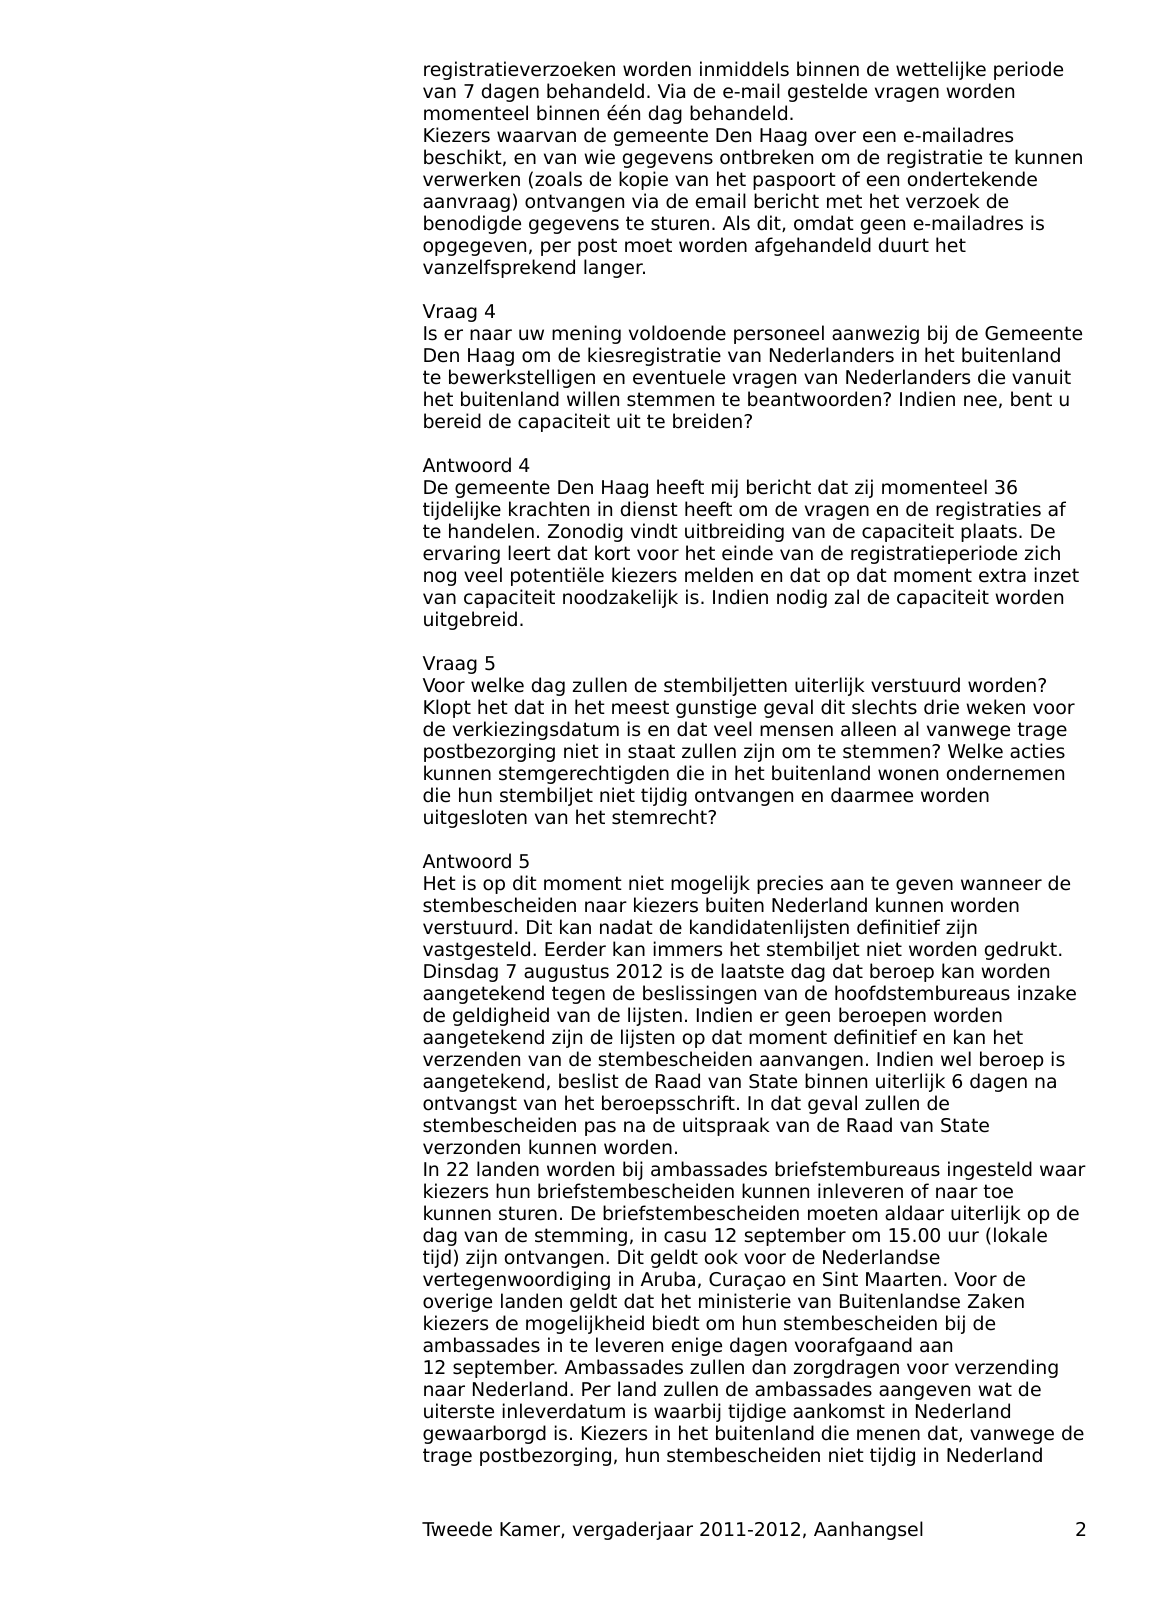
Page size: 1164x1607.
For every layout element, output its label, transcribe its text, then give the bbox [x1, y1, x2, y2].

text Is er naar uw mening voldoende personeel aanwezig bij de Gemeente Den Haag om de kiesregistratie van Nederlanders in het buitenland te bewerkstelligen en eventuele vragen van Nederlanders die vanuit het buitenland willen stemmen te beantwoorden? Indien nee, bent u bereid de capaciteit uit te breiden? [422, 323, 1087, 433]
text Vraag 5 [422, 653, 1087, 675]
text registratieverzoeken worden inmiddels binnen de wettelijke periode van 7 dagen behandeld. Via de e-mail gestelde vragen worden momenteel binnen één dag behandeld. [422, 59, 1087, 125]
text Kiezers waarvan de gemeente Den Haag over een e-mailadres beschikt, en van wie gegevens ontbreken om de registratie te kunnen verwerken (zoals de kopie van het paspoort of een ondertekende aanvraag) ontvangen via de email bericht met het verzoek de benodigde gegevens te sturen. Als dit, omdat geen e-mailadres is opgegeven, per post moet worden afgehandeld duurt het vanzelfsprekend langer. [422, 125, 1087, 279]
text Het is op dit moment niet mogelijk precies aan te geven wanneer de stembescheiden naar kiezers buiten Nederland kunnen worden verstuurd. Dit kan nadat de kandidatenlijsten definitief zijn vastgesteld. Eerder kan immers het stembiljet niet worden gedrukt. Dinsdag 7 augustus 2012 is de laatste dag dat beroep kan worden aangetekend tegen de beslissingen van de hoofdstembureaus inzake de geldigheid van de lijsten. Indien er geen beroepen worden aangetekend zijn de lijsten op dat moment definitief en kan het verzenden van de stembescheiden aanvangen. Indien wel beroep is aangetekend, beslist de Raad van State binnen uiterlijk 6 dagen na ontvangst van het beroepsschrift. In dat geval zullen de stembescheiden pas na de uitspraak van de Raad van State verzonden kunnen worden. [422, 873, 1087, 1159]
text De gemeente Den Haag heeft mij bericht dat zij momenteel 36 tijdelijke krachten in dienst heeft om de vragen en de registraties af te handelen. Zonodig vindt uitbreiding van de capaciteit plaats. De ervaring leert dat kort voor het einde van de registratieperiode zich nog veel potentiële kiezers melden en dat op dat moment extra inzet van capaciteit noodzakelijk is. Indien nodig zal de capaciteit worden uitgebreid. [422, 477, 1087, 631]
text In 22 landen worden bij ambassades briefstembureaus ingesteld waar kiezers hun briefstembescheiden kunnen inleveren of naar toe kunnen sturen. De briefstembescheiden moeten aldaar uiterlijk op de dag van de stemming, in casu 12 september om 15.00 uur (lokale tijd) zijn ontvangen. Dit geldt ook voor de Nederlandse vertegenwoordiging in Aruba, Curaçao en Sint Maarten. Voor de overige landen geldt dat het ministerie van Buitenlandse Zaken kiezers de mogelijkheid biedt om hun stembescheiden bij de ambassades in te leveren enige dagen voorafgaand aan 12 september. Ambassades zullen dan zorgdragen voor verzending naar Nederland. Per land zullen de ambassades aangeven wat de uiterste inleverdatum is waarbij tijdige aankomst in Nederland gewaarborgd is. Kiezers in het buitenland die menen dat, vanwege de trage postbezorging, hun stembescheiden niet tijdig in Nederland [422, 1159, 1087, 1467]
text Antwoord 5 [422, 851, 1087, 873]
text Antwoord 4 [422, 455, 1087, 477]
text Voor welke dag zullen de stembiljetten uiterlijk verstuurd worden? Klopt het dat in het meest gunstige geval dit slechts drie weken voor de verkiezingsdatum is en dat veel mensen alleen al vanwege trage postbezorging niet in staat zullen zijn om te stemmen? Welke acties kunnen stemgerechtigden die in het buitenland wonen ondernemen die hun stembiljet niet tijdig ontvangen en daarmee worden uitgesloten van het stemrecht? [422, 675, 1087, 829]
text Vraag 4 [422, 301, 1087, 323]
